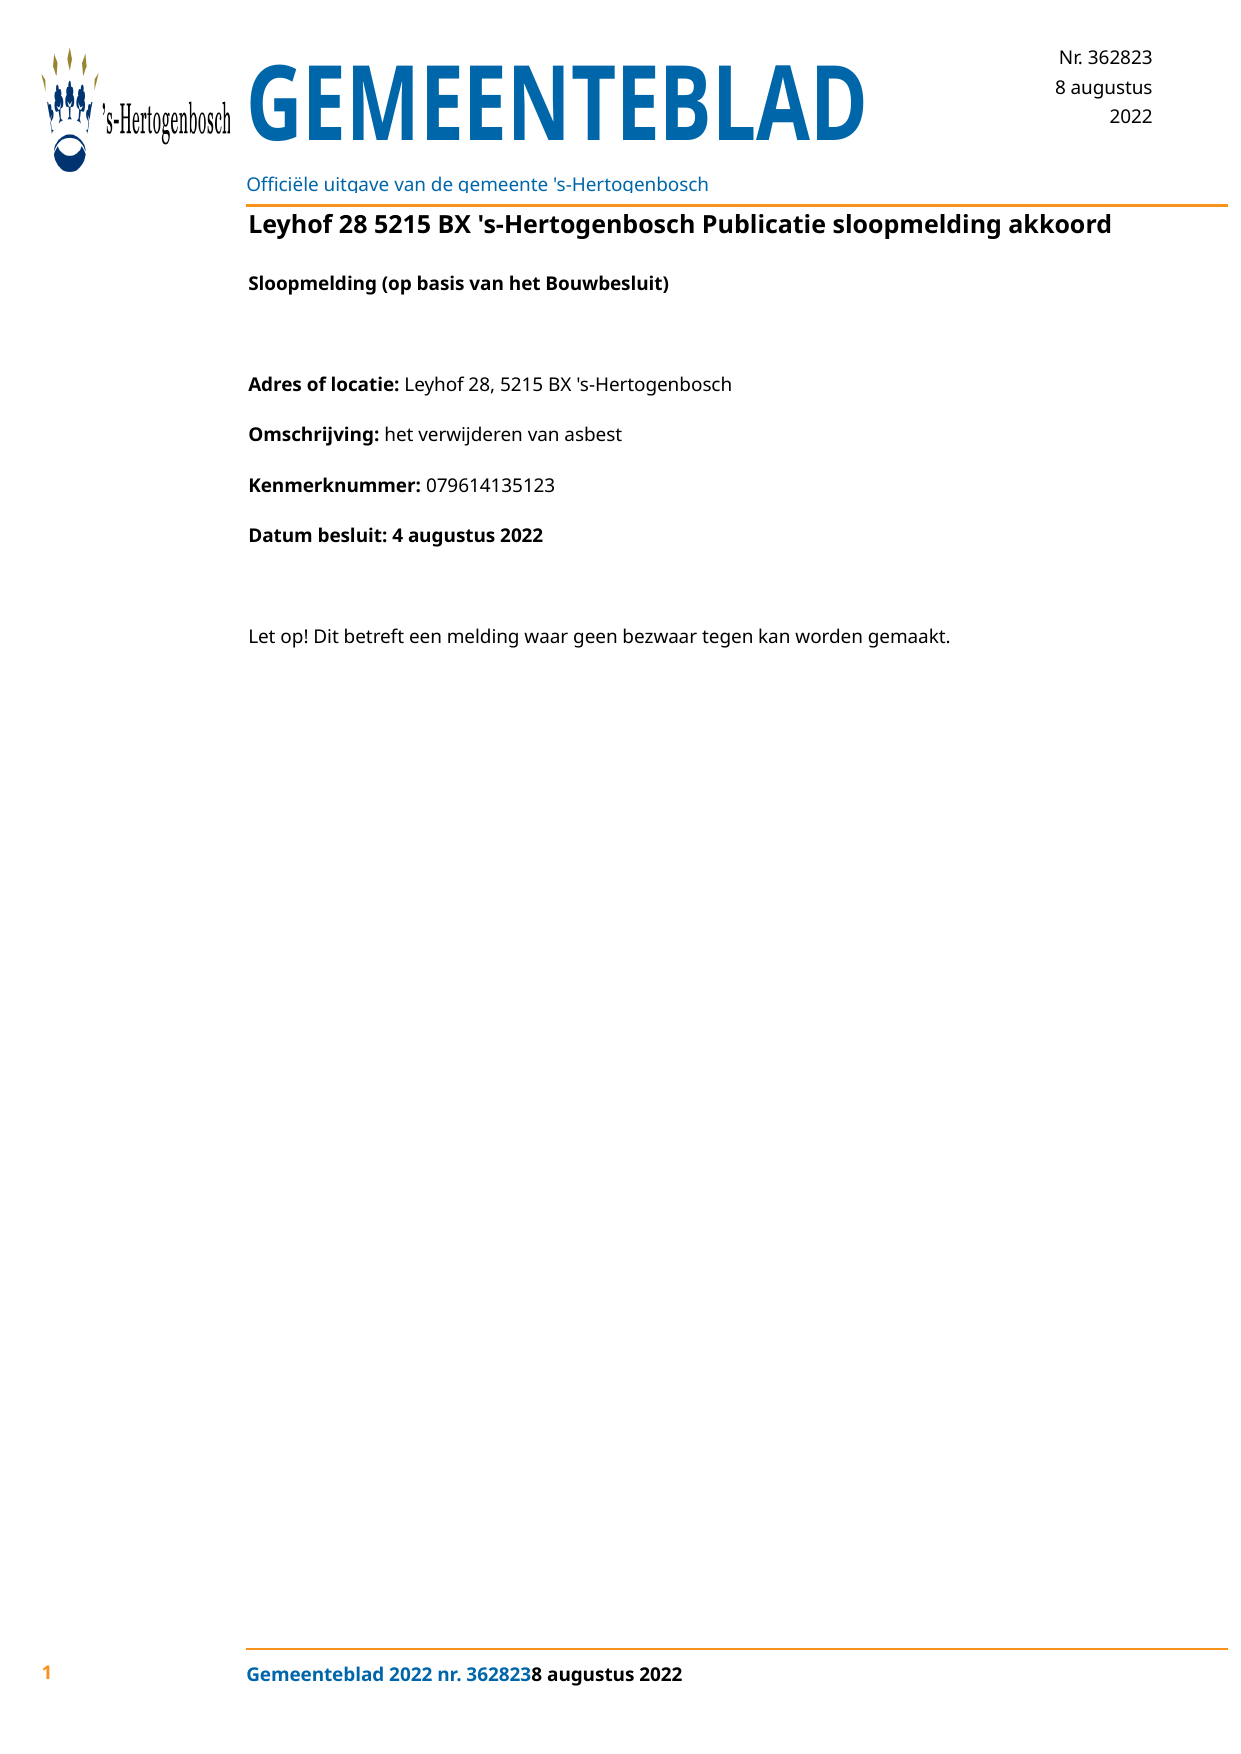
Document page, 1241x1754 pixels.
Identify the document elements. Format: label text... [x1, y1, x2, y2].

text Sloopmelding (op basis van het Bouwbesluit) [248, 270, 1152, 296]
text Datum besluit: 4 augustus 2022 [248, 522, 1152, 548]
text Omschrijving: het verwijderen van asbest [248, 422, 1152, 447]
picture [41, 47, 231, 172]
text Let op! Dit betreft een melding waar geen bezwaar tegen kan worden gemaakt. [248, 623, 1152, 649]
text Kenmerknummer: 079614135123 [248, 472, 1152, 498]
text Adres of locatie: Leyhof 28, 5215 BX 's-Hertogenbosch [248, 371, 1152, 397]
text Leyhof 28 5215 BX 's-Hertogenbosch Publicatie sloopmelding akkoord [248, 207, 1152, 241]
